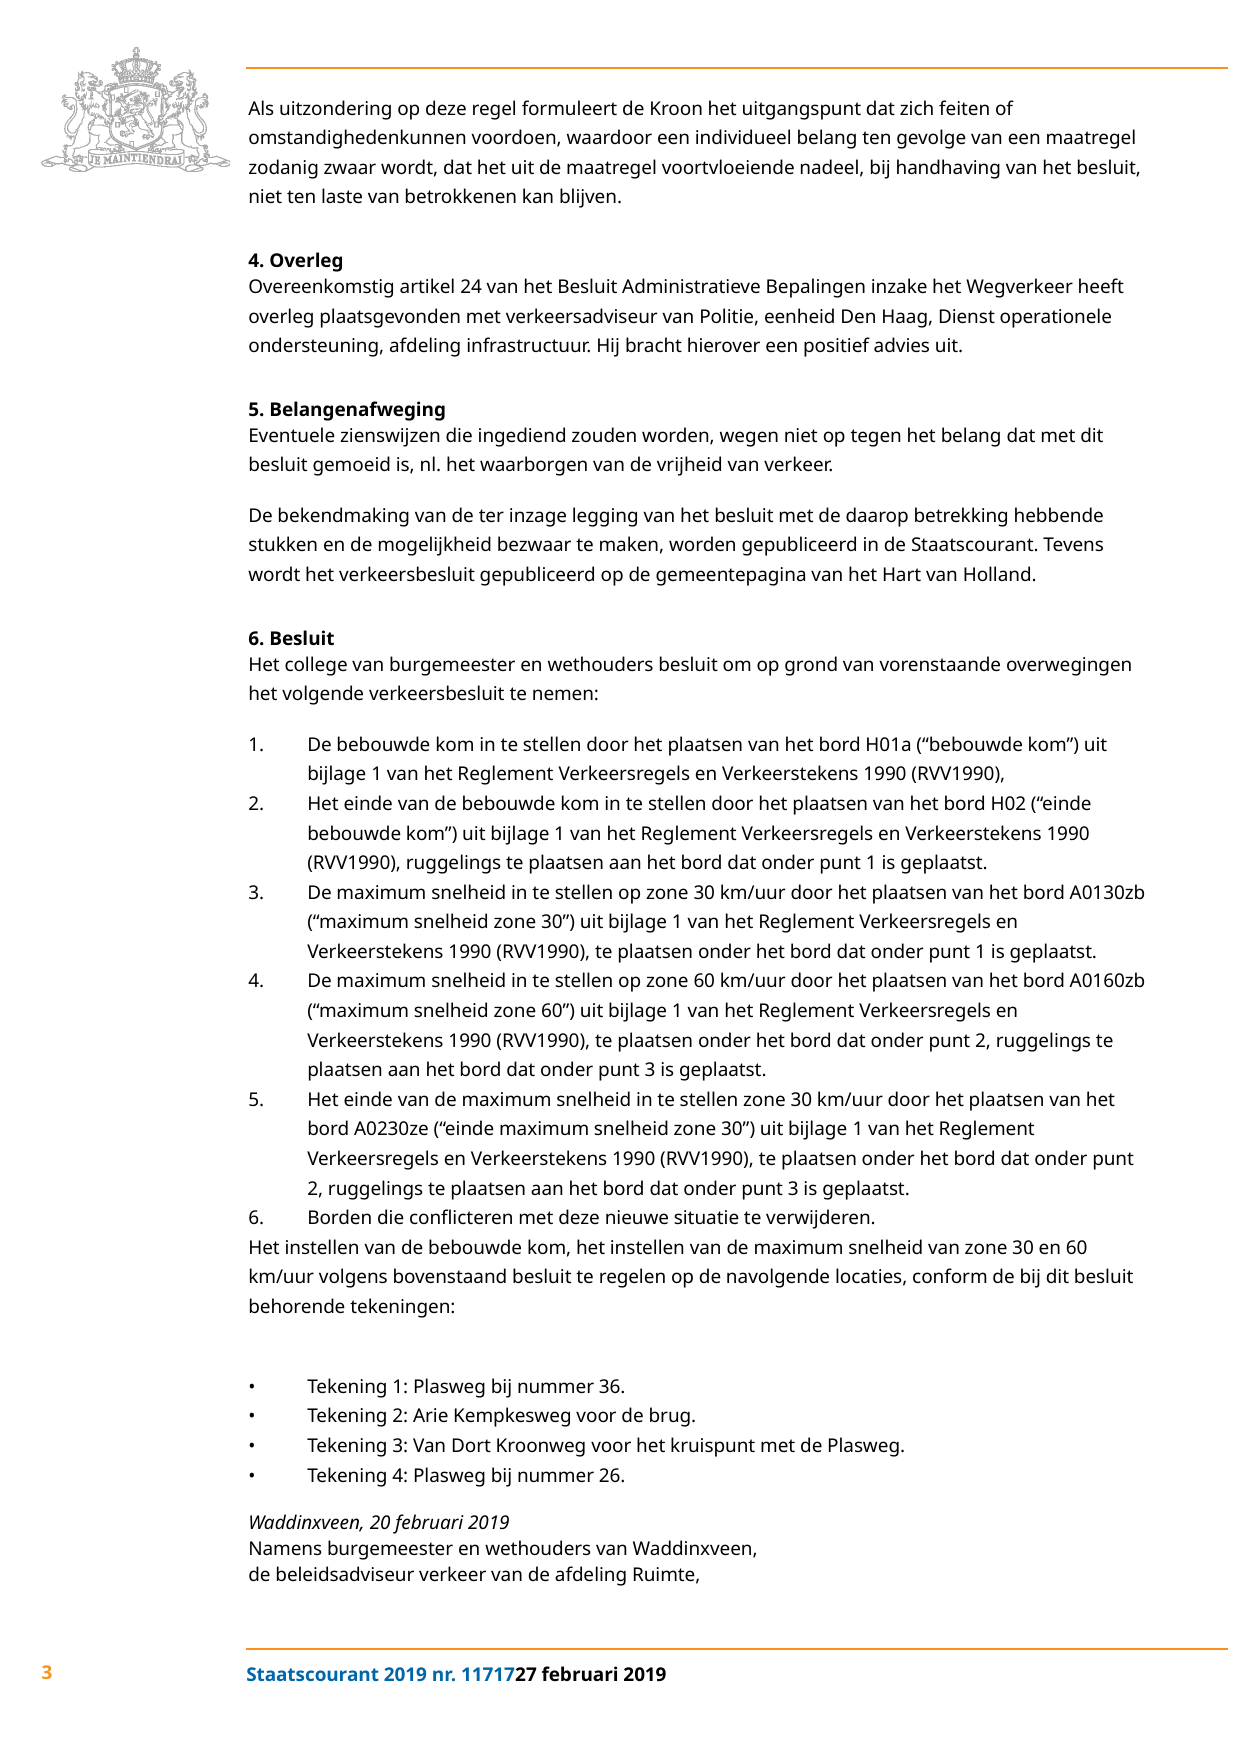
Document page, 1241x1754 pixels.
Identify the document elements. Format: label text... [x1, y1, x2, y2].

text Het instellen van de bebouwde kom, het instellen van de maximum snelheid van zone 30 en 60 km/uur volgens bovenstaand besluit te regelen op de navolgende locaties, conform de bij dit besluit behorende tekeningen: [248, 1234, 1152, 1319]
text 6. Besluit [248, 625, 1152, 651]
list Tekening 2: Arie Kempkesweg voor de brug. [248, 1403, 1152, 1428]
picture [41, 47, 231, 172]
list Tekening 1: Plasweg bij nummer 36. [248, 1373, 1152, 1399]
text Namens burgemeester en wethouders van Waddinxveen, [248, 1535, 1152, 1561]
list Het einde van de maximum snelheid in te stellen zone 30 km/uur door het plaatsen van het bord A0230ze (“einde maximum snelheid zone 30”) uit bijlage 1 van het Reglement Verkeersregels en Verkeerstekens 1990 (RVV1990), te plaatsen onder het bord dat onder punt 2, ruggelings te plaatsen aan het bord dat onder punt 3 is geplaatst. [248, 1086, 1152, 1200]
text Overeenkomstig artikel 24 van het Besluit Administratieve Bepalingen inzake het Wegverkeer heeft overleg plaatsgevonden met verkeersadviseur van Politie, eenheid Den Haag, Dienst operationele ondersteuning, afdeling infrastructuur. Hij bracht hierover een positief advies uit. [248, 273, 1152, 358]
text De bekendmaking van de ter inzage legging van het besluit met de daarop betrekking hebbende stukken en de mogelijkheid bezwaar te maken, worden gepubliceerd in de Staatscourant. Tevens wordt het verkeersbesluit gepubliceerd op de gemeentepagina van het Hart van Holland. [248, 502, 1152, 587]
text Waddinxveen, 20 februari 2019 [248, 1509, 1152, 1535]
text Als uitzondering op deze regel formuleert de Kroon het uitgangspunt dat zich feiten of omstandighedenkunnen voordoen, waardoor een individueel belang ten gevolge van een maatregel zodanig zwaar wordt, dat het uit de maatregel voortvloeiende nadeel, bij handhaving van het besluit, niet ten laste van betrokkenen kan blijven. [248, 95, 1152, 209]
text 4. Overleg [248, 247, 1152, 273]
list De bebouwde kom in te stellen door het plaatsen van het bord H01a (“bebouwde kom”) uit bijlage 1 van het Reglement Verkeersregels en Verkeerstekens 1990 (RVV1990), [248, 731, 1152, 786]
list Borden die conflicteren met deze nieuwe situatie te verwijderen. [248, 1204, 1152, 1230]
text Eventuele zienswijzen die ingediend zouden worden, wegen niet op tegen het belang dat met dit besluit gemoeid is, nl. het waarborgen van de vrijheid van verkeer. [248, 422, 1152, 477]
list Tekening 4: Plasweg bij nummer 26. [248, 1462, 1152, 1487]
list Tekening 3: Van Dort Kroonweg voor het kruispunt met de Plasweg. [248, 1432, 1152, 1458]
list Het einde van de bebouwde kom in te stellen door het plaatsen van het bord H02 (“einde bebouwde kom”) uit bijlage 1 van het Reglement Verkeersregels en Verkeerstekens 1990 (RVV1990), ruggelings te plaatsen aan het bord dat onder punt 1 is geplaatst. [248, 790, 1152, 875]
text Het college van burgemeester en wethouders besluit om op grond van vorenstaande overwegingen het volgende verkeersbesluit te nemen: [248, 651, 1152, 706]
text de beleidsadviseur verkeer van de afdeling Ruimte, [248, 1561, 1152, 1587]
list De maximum snelheid in te stellen op zone 30 km/uur door het plaatsen van het bord A0130zb (“maximum snelheid zone 30”) uit bijlage 1 van het Reglement Verkeersregels en Verkeerstekens 1990 (RVV1990), te plaatsen onder het bord dat onder punt 1 is geplaatst. [248, 879, 1152, 964]
text 5. Belangenafweging [248, 396, 1152, 422]
list De maximum snelheid in te stellen op zone 60 km/uur door het plaatsen van het bord A0160zb (“maximum snelheid zone 60”) uit bijlage 1 van het Reglement Verkeersregels en Verkeerstekens 1990 (RVV1990), te plaatsen onder het bord dat onder punt 2, ruggelings te plaatsen aan het bord dat onder punt 3 is geplaatst. [248, 968, 1152, 1082]
